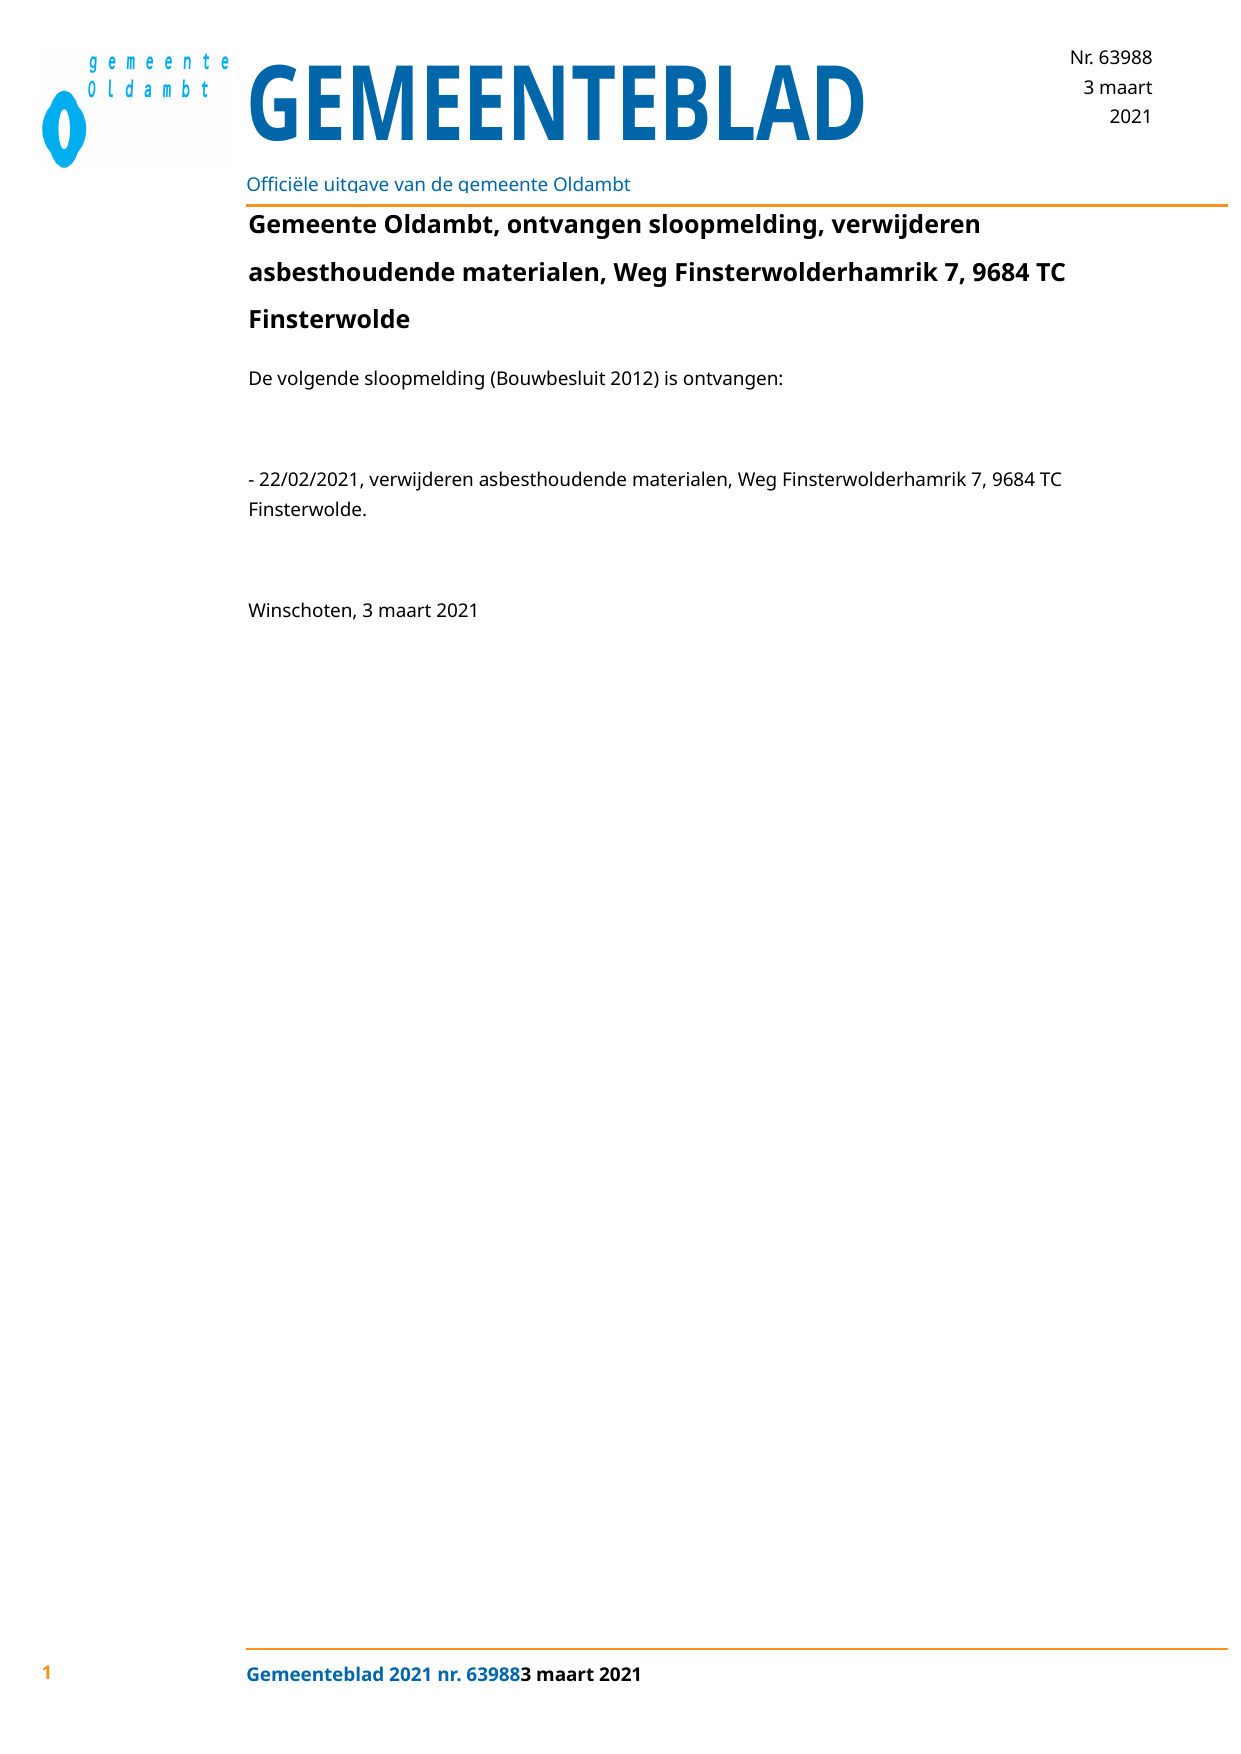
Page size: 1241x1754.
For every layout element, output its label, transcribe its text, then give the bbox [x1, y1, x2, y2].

text Winschoten, 3 maart 2021 [248, 597, 1152, 622]
text Gemeente Oldambt, ontvangen sloopmelding, verwijderen asbesthoudende materialen, Weg Finsterwolderhamrik 7, 9684 TC Finsterwolde [248, 207, 1152, 336]
picture [41, 47, 231, 172]
text - 22/02/2021, verwijderen asbesthoudende materialen, Weg Finsterwolderhamrik 7, 9684 TC Finsterwolde. [248, 466, 1152, 522]
text De volgende sloopmelding (Bouwbesluit 2012) is ontvangen: [248, 366, 1152, 391]
